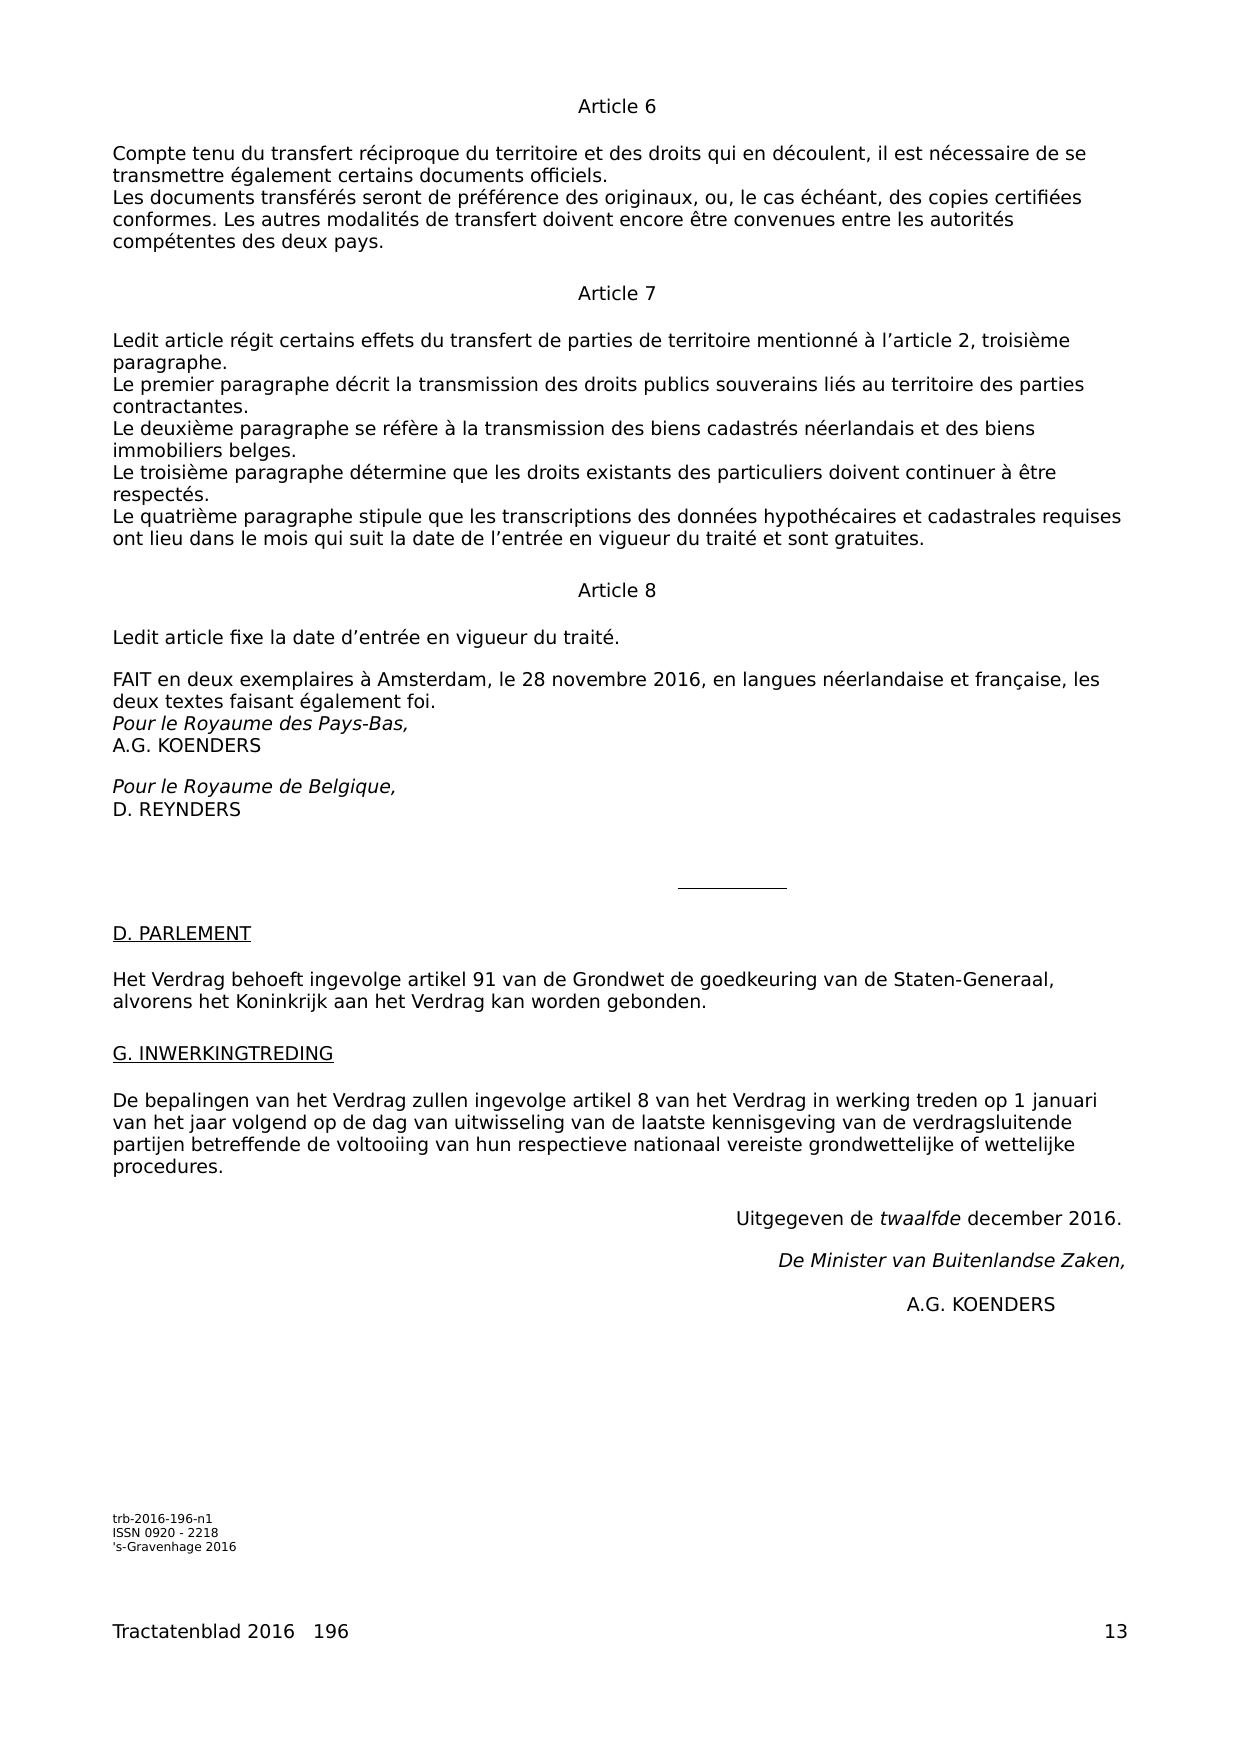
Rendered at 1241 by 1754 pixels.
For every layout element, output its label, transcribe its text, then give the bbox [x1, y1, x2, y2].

text ISSN 0920 - 2218 [112, 1526, 346, 1540]
text Le troisième paragraphe détermine que les droits existants des particuliers doivent continuer à être respectés. [112, 462, 1128, 506]
text Ledit article fixe la date d’entrée en vigueur du traité. [112, 627, 1128, 648]
subtitle Article 7 [112, 283, 1128, 305]
subtitle G. INWERKINGTREDING [112, 1043, 1128, 1065]
text De bepalingen van het Verdrag zullen ingevolge artikel 8 van het Verdrag in werking treden op 1 januari van het jaar volgend op de dag van uitwisseling van de laatste kennisgeving van de verdragsluitende partijen betreffende de voltooiing van hun respectieve nationaal vereiste grondwettelijke of wettelijke procedures. [112, 1090, 1128, 1178]
text 's-Gravenhage 2016 [112, 1540, 346, 1554]
subtitle D. PARLEMENT [112, 922, 1128, 944]
text FAIT en deux exemplaires à Amsterdam, le 28 novembre 2016, en langues néerlandaise et française, les deux textes faisant également foi. [112, 668, 1128, 712]
text Les documents transférés seront de préférence des originaux, ou, le cas échéant, des copies certifiées conformes. Les autres modalités de transfert doivent encore être convenues entre les autorités compétentes des deux pays. [112, 187, 1128, 253]
text Het Verdrag behoeft ingevolge artikel 91 van de Grondwet de goedkeuring van de Staten-Generaal, alvorens het Koninkrijk aan het Verdrag kan worden gebonden. [112, 969, 1128, 1013]
subtitle Article 6 [112, 96, 1128, 118]
text Compte tenu du transfert réciproque du territoire et des droits qui en découlent, il est nécessaire de se transmettre également certains documents officiels. [112, 143, 1128, 187]
text Le premier paragraphe décrit la transmission des droits publics souverains liés au territoire des parties contractantes. [112, 374, 1128, 418]
text trb-2016-196-n1 [112, 1512, 346, 1526]
text Le quatrième paragraphe stipule que les transcriptions des données hypothécaires et cadastrales requises ont lieu dans le mois qui suit la date de l’entrée en vigueur du traité et sont gratuites. [112, 506, 1128, 549]
subtitle Article 8 [112, 579, 1128, 602]
text Le deuxième paragraphe se réfère à la transmission des biens cadastrés néerlandais et des biens immobiliers belges. [112, 418, 1128, 462]
text De Minister van Buitenlandse Zaken, A.G. KOENDERS [112, 1250, 1128, 1316]
text Ledit article régit certains effets du transfert de parties de territoire mentionné à l’article 2, troisième paragraphe. [112, 330, 1128, 374]
text Uitgegeven de twaalfde december 2016. [112, 1208, 1128, 1230]
text Pour le Royaume des Pays-Bas, A.G. KOENDERS [112, 712, 1128, 756]
text Pour le Royaume de Belgique, D. REYNDERS [112, 776, 1128, 820]
